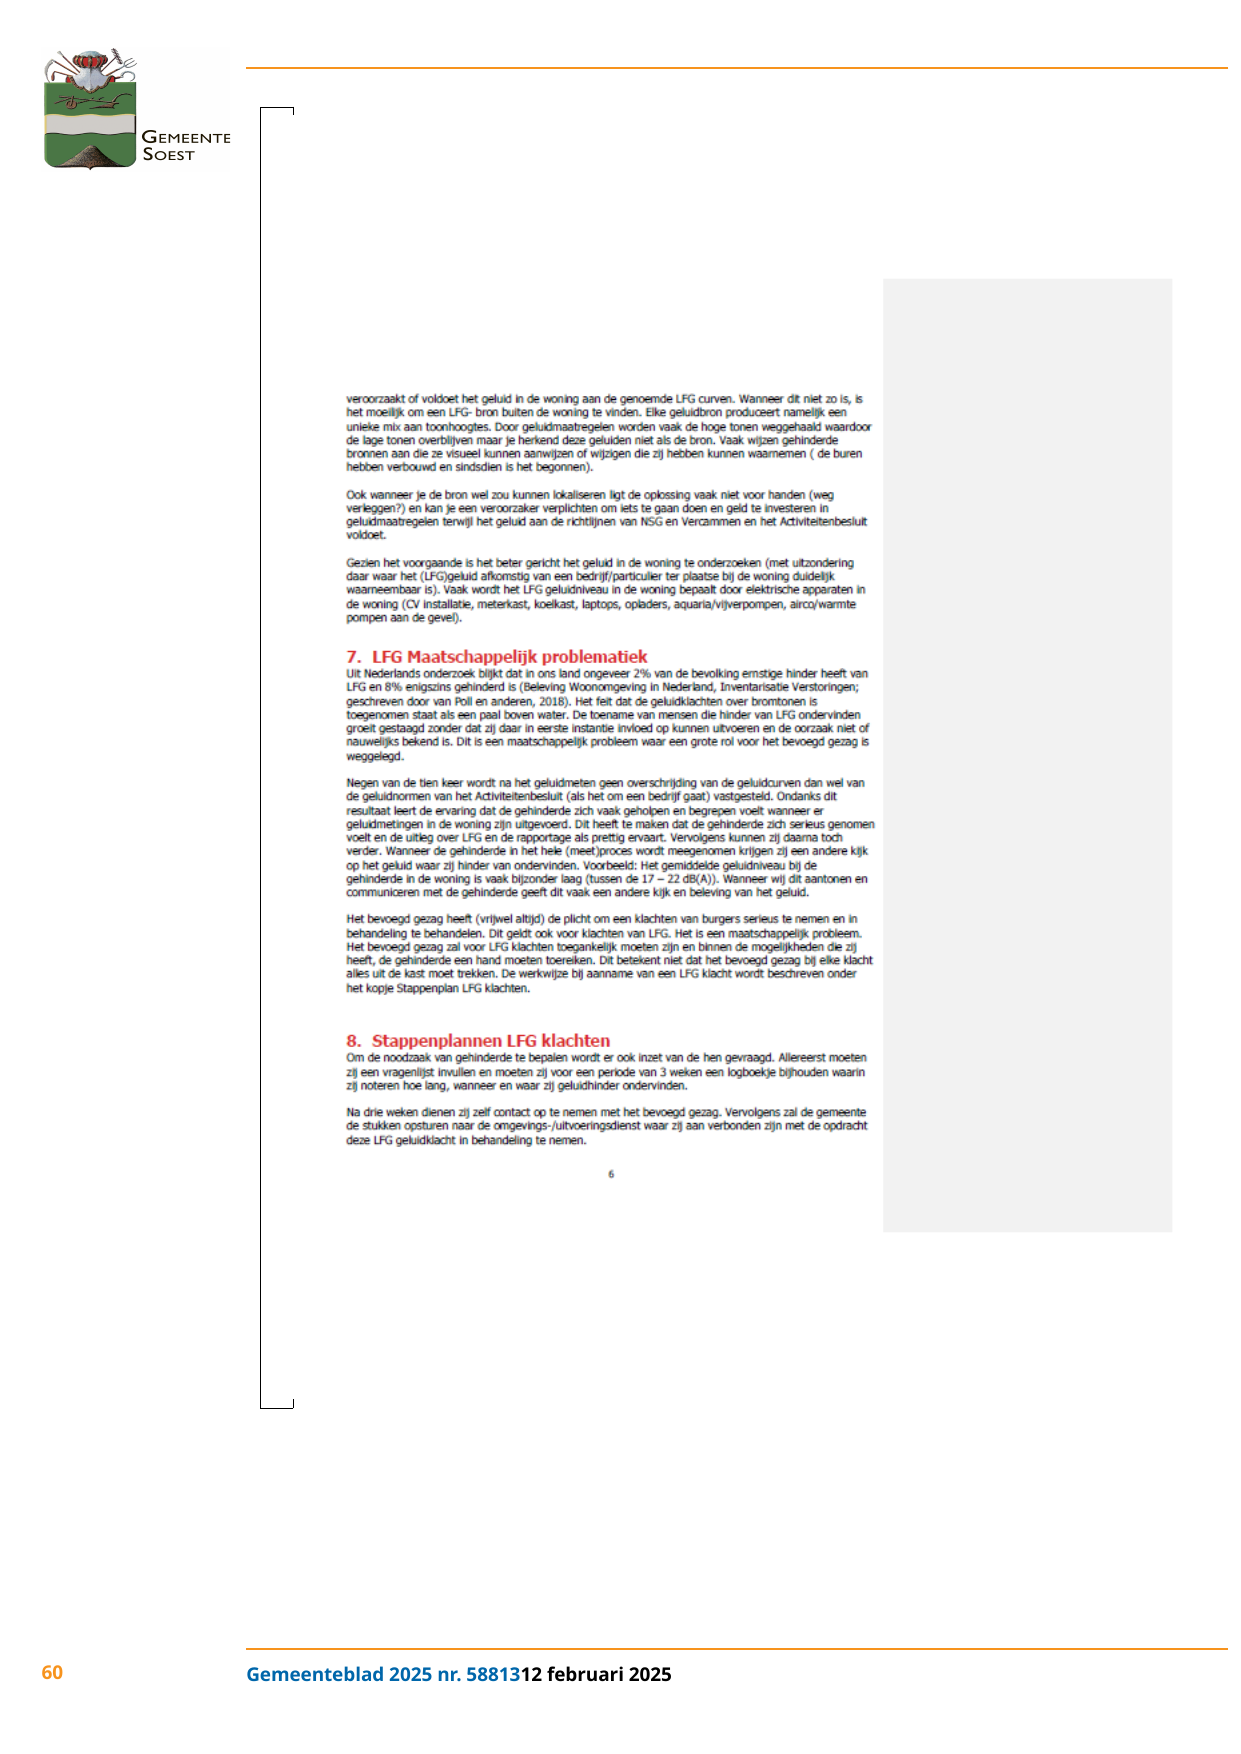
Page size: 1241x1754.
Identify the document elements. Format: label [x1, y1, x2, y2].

picture [268, 115, 1173, 1399]
picture [41, 47, 231, 172]
